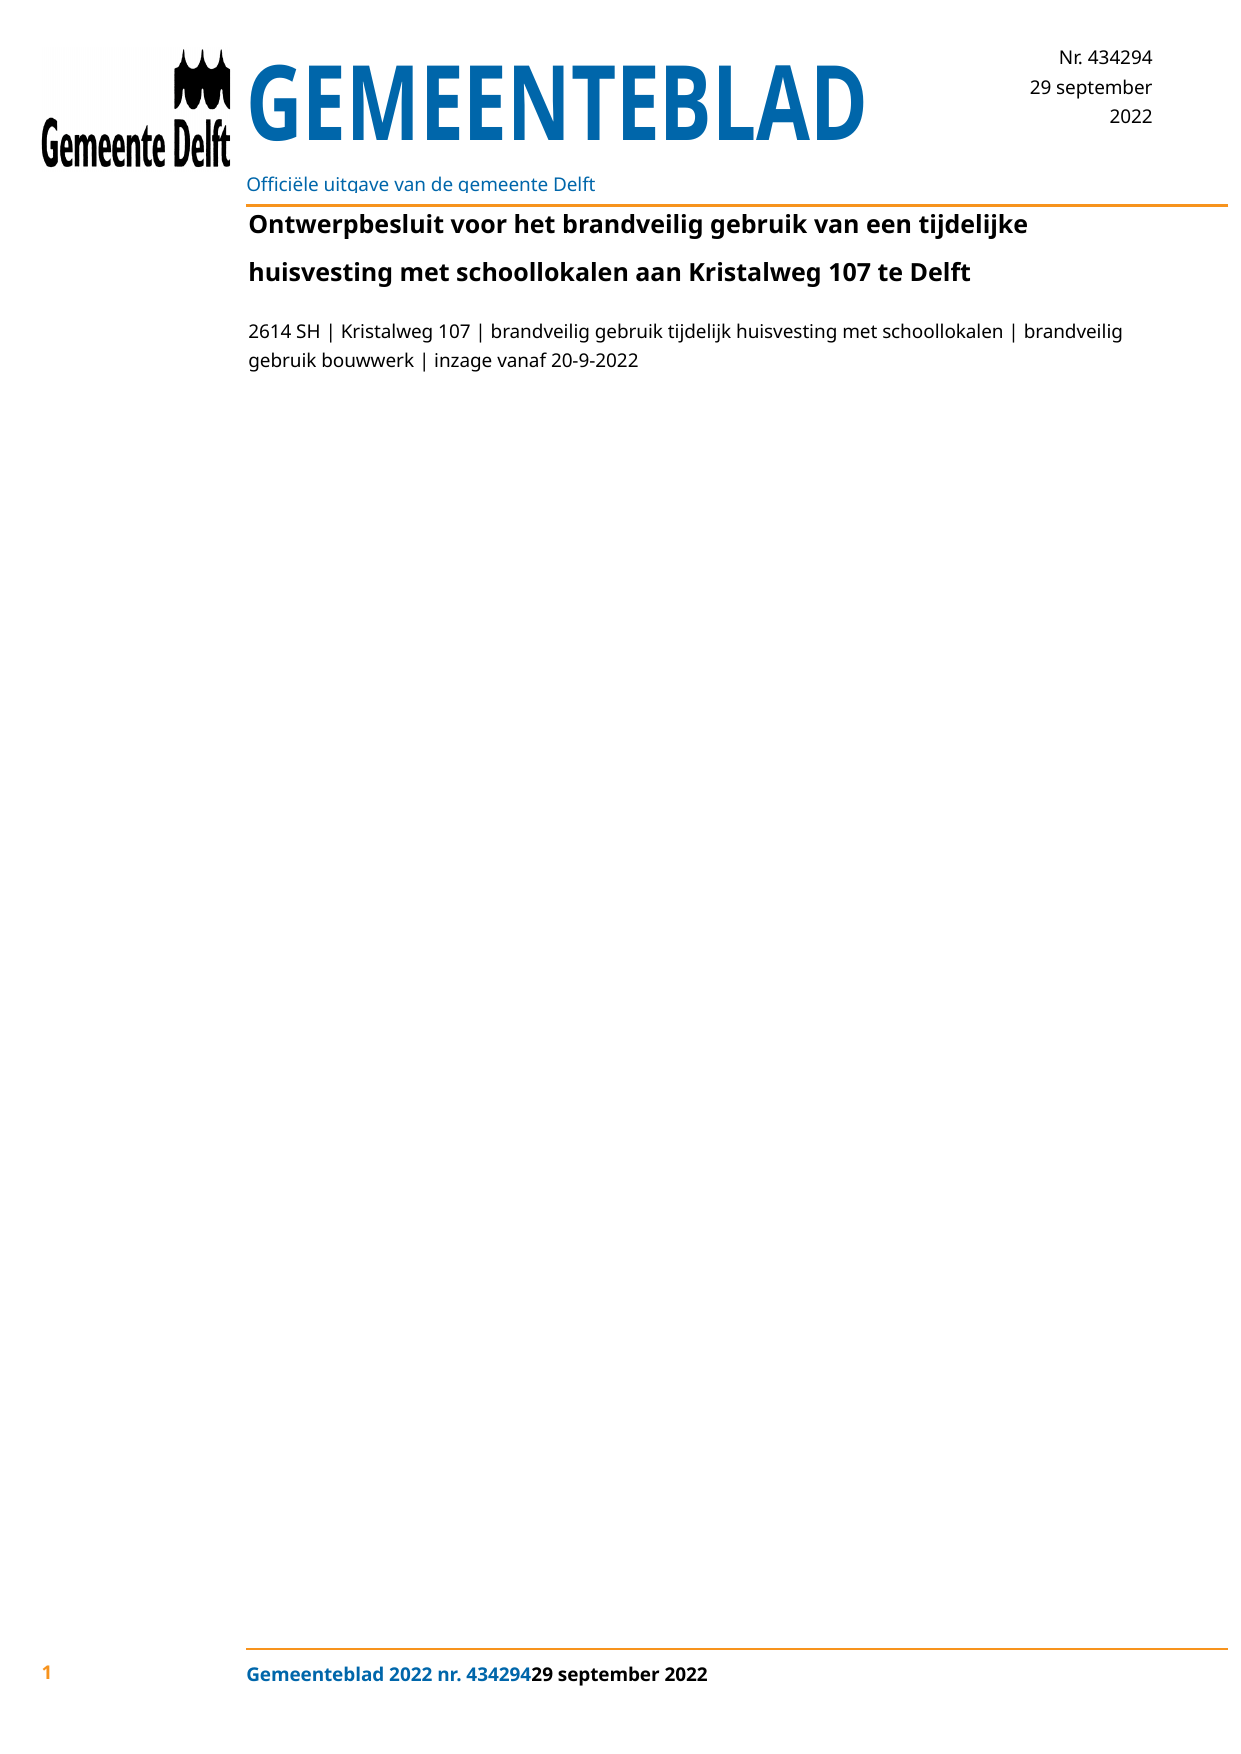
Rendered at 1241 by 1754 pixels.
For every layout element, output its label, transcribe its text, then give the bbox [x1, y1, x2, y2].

text Ontwerpbesluit voor het brandveilig gebruik van een tijdelijke huisvesting met schoollokalen aan Kristalweg 107 te Delft [248, 207, 1152, 288]
picture [41, 47, 231, 172]
text 2614 SH | Kristalweg 107 | brandveilig gebruik tijdelijk huisvesting met schoollokalen | brandveilig gebruik bouwwerk | inzage vanaf 20-9-2022 [248, 318, 1152, 373]
